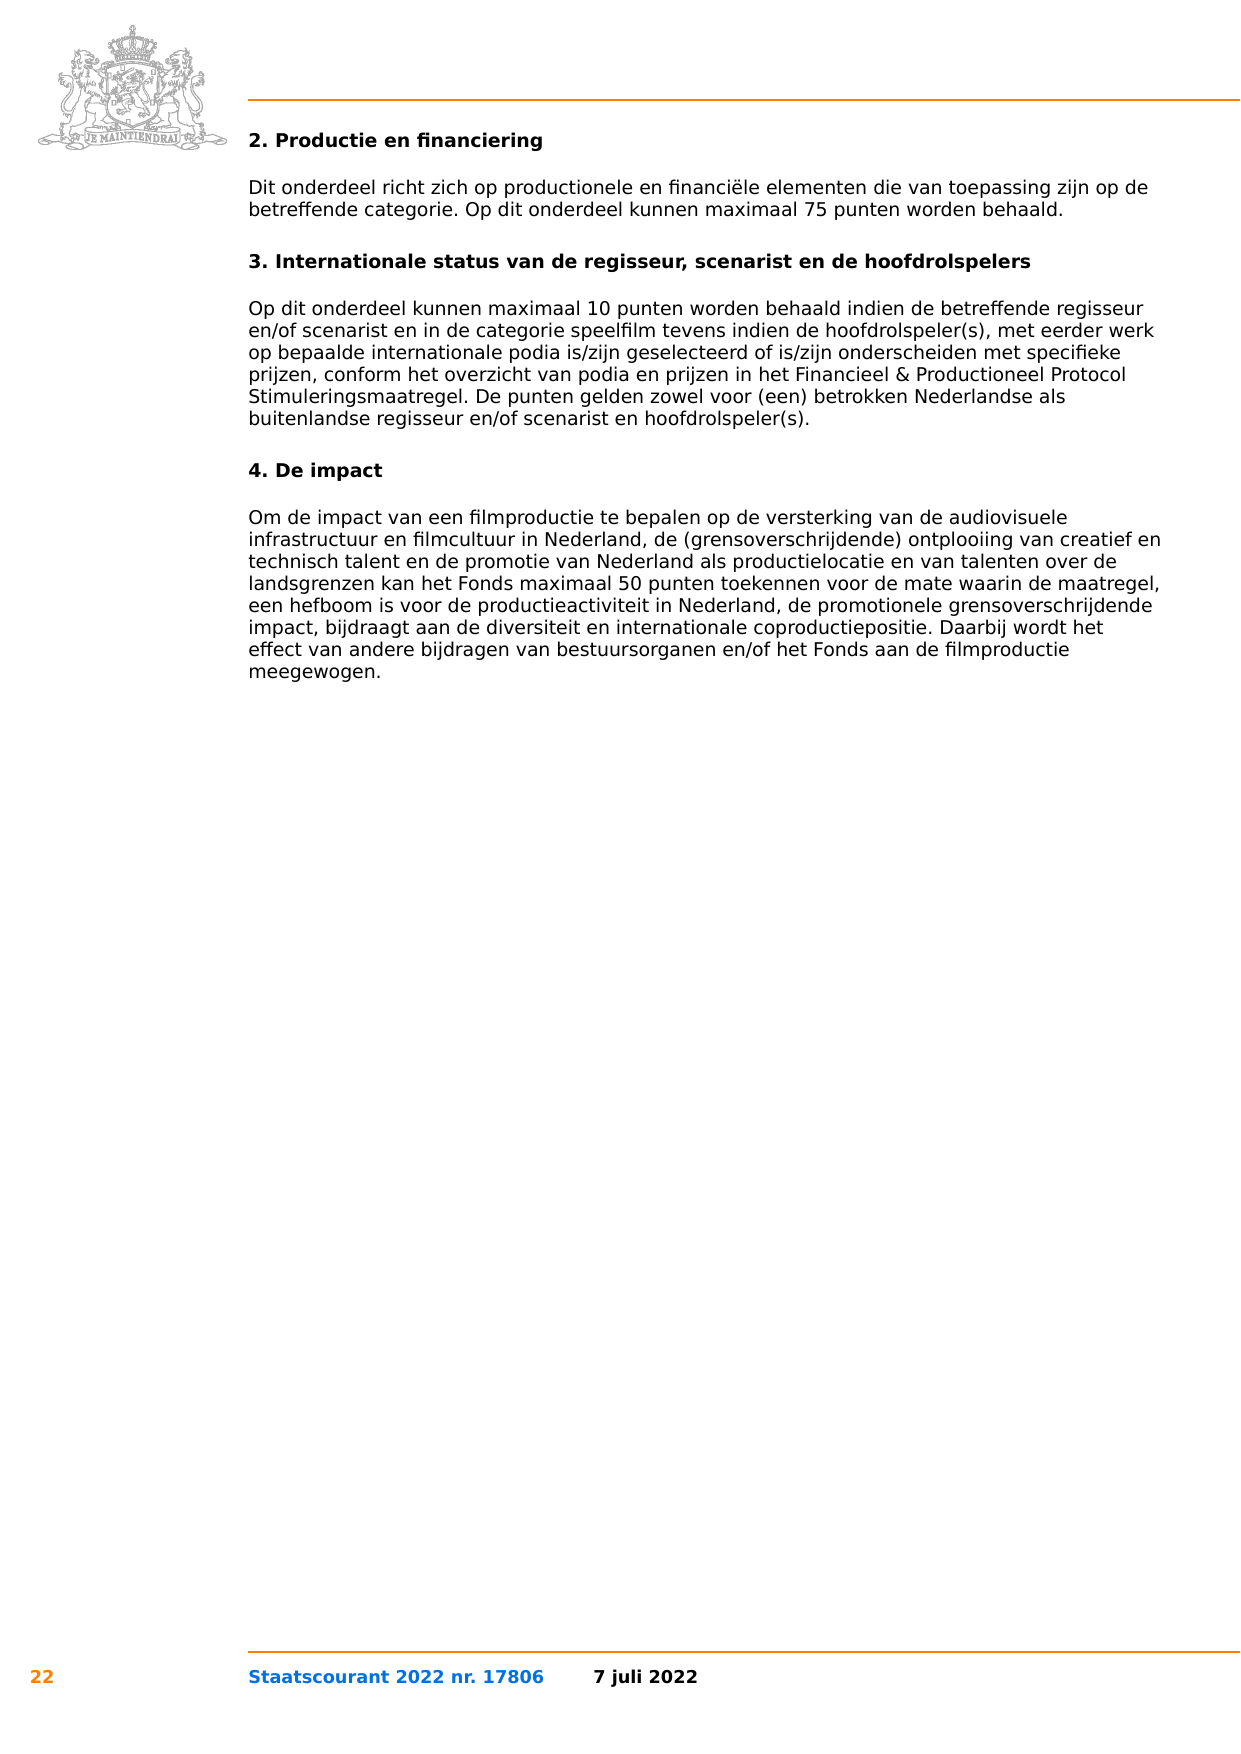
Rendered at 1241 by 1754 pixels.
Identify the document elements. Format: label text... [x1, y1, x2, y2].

subtitle 2. Productie en financiering [248, 130, 1163, 152]
subtitle 3. Internationale status van de regisseur, scenarist en de hoofdrolspelers [248, 251, 1163, 273]
subtitle 4. De impact [248, 460, 1163, 482]
text Om de impact van een filmproductie te bepalen op de versterking van de audiovisuele infrastructuur en filmcultuur in Nederland, de (grensoverschrijdende) ontplooiing van creatief en technisch talent en de promotie van Nederland als productielocatie en van talenten over de landsgrenzen kan het Fonds maximaal 50 punten toekennen voor de mate waarin de maatregel, een hefboom is voor de productieactiviteit in Nederland, de promotionele grensoverschrijdende impact, bijdraagt aan de diversiteit en internationale coproductiepositie. Daarbij wordt het effect van andere bijdragen van bestuursorganen en/of het Fonds aan de filmproductie meegewogen. [248, 507, 1163, 682]
text Op dit onderdeel kunnen maximaal 10 punten worden behaald indien de betreffende regisseur en/of scenarist en in de categorie speelfilm tevens indien de hoofdrolspeler(s), met eerder werk op bepaalde internationale podia is/zijn geselecteerd of is/zijn onderscheiden met specifieke prijzen, conform het overzicht van podia en prijzen in het Financieel & Productioneel Protocol Stimuleringsmaatregel. De punten gelden zowel voor (een) betrokken Nederlandse als buitenlandse regisseur en/of scenarist en hoofdrolspeler(s). [248, 298, 1163, 430]
picture [38, 25, 227, 150]
text Dit onderdeel richt zich op productionele en financiële elementen die van toepassing zijn op de betreffende categorie. Op dit onderdeel kunnen maximaal 75 punten worden behaald. [248, 177, 1163, 221]
